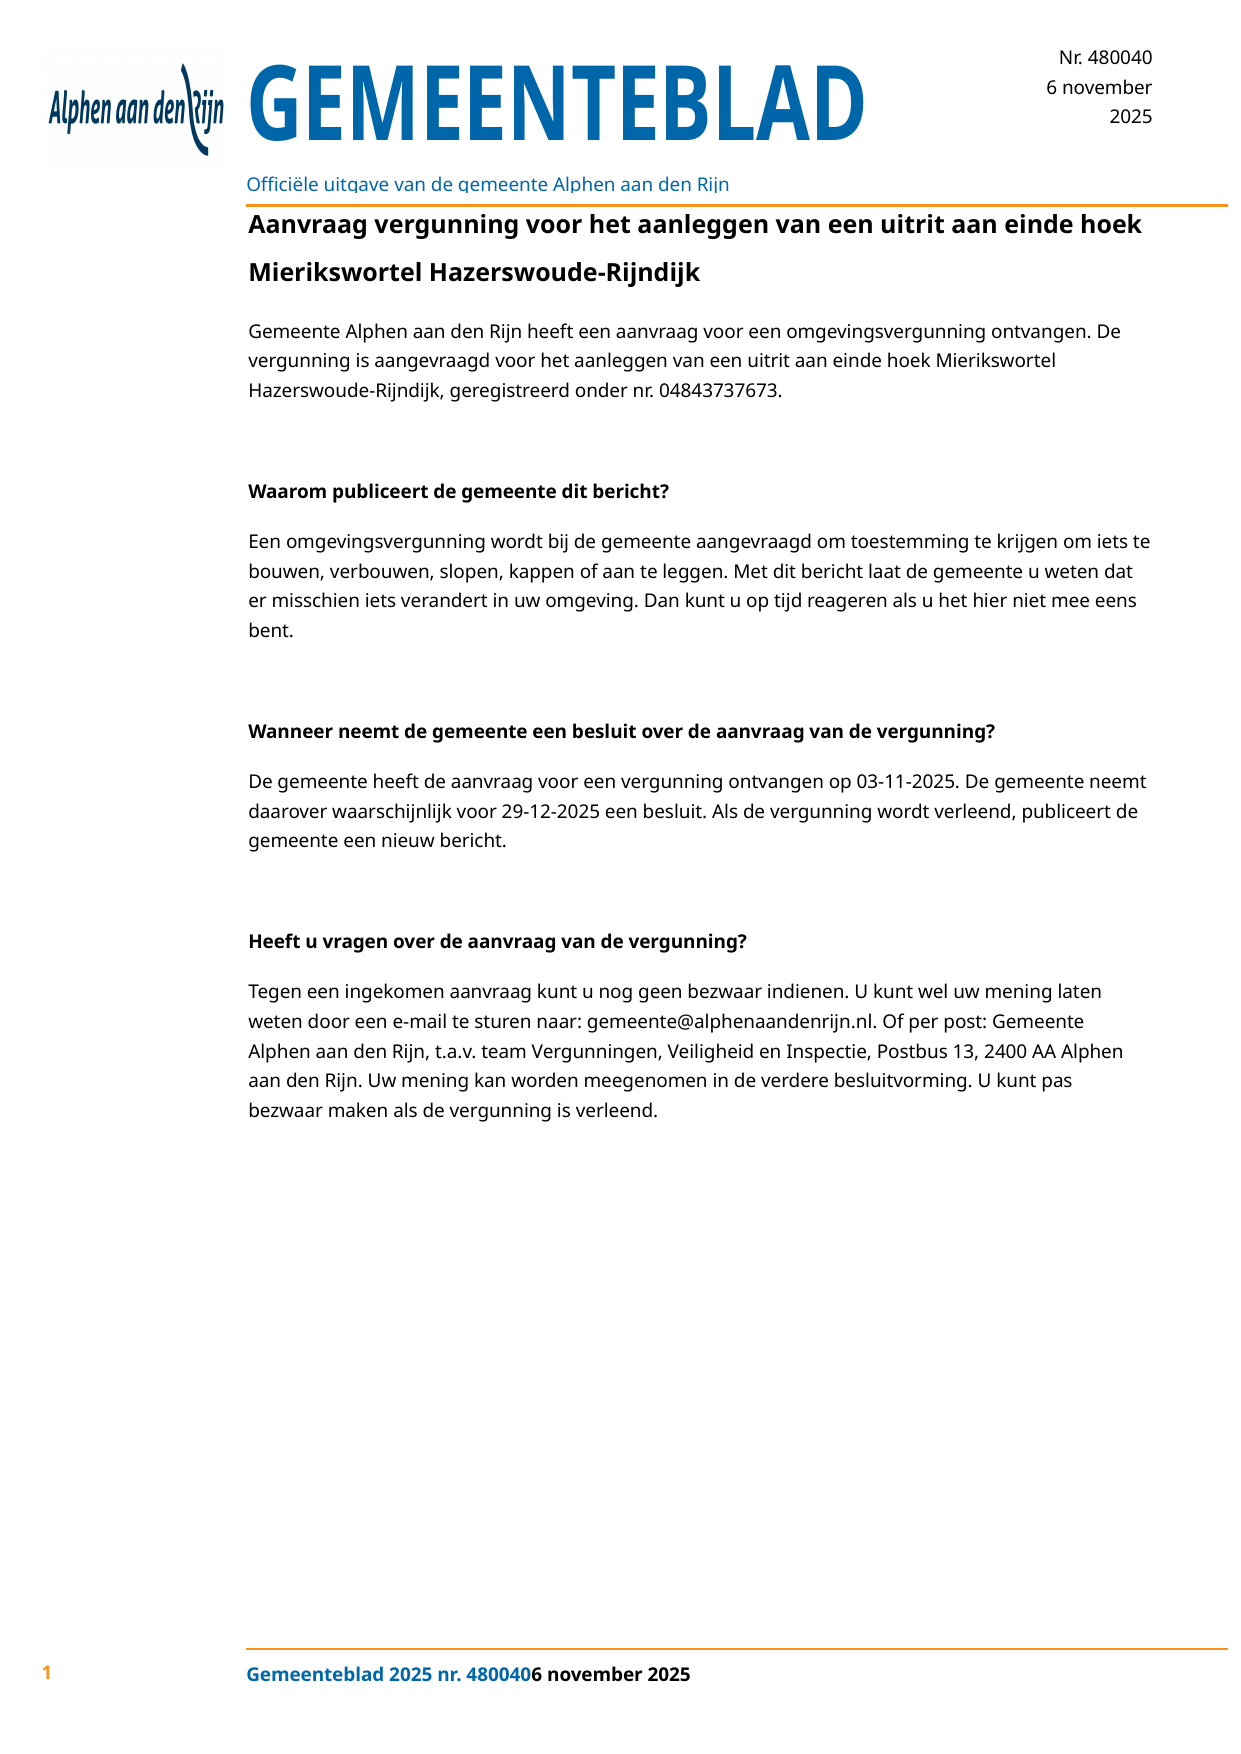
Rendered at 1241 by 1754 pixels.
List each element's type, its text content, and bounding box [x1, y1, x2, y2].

text Gemeente Alphen aan den Rijn heeft een aanvraag voor een omgevingsvergunning ontvangen. De vergunning is aangevraagd voor het aanleggen van een uitrit aan einde hoek Mierikswortel Hazerswoude-Rijndijk, geregistreerd onder nr. 04843737673. [248, 318, 1152, 403]
text De gemeente heeft de aanvraag voor een vergunning ontvangen op 03-11-2025. De gemeente neemt daarover waarschijnlijk voor 29-12-2025 een besluit. Als de vergunning wordt verleend, publiceert de gemeente een nieuw bericht. [248, 768, 1152, 853]
text Heeft u vragen over de aanvraag van de vergunning? [248, 928, 1152, 954]
text Een omgevingsvergunning wordt bij de gemeente aangevraagd om toestemming te krijgen om iets te bouwen, verbouwen, slopen, kappen of aan te leggen. Met dit bericht laat de gemeente u weten dat er misschien iets verandert in uw omgeving. Dan kunt u op tijd reageren als u het hier niet mee eens bent. [248, 528, 1152, 643]
text Tegen een ingekomen aanvraag kunt u nog geen bezwaar indienen. U kunt wel uw mening laten weten door een e-mail te sturen naar: gemeente@alphenaandenrijn.nl. Of per post: Gemeente Alphen aan den Rijn, t.a.v. team Vergunningen, Veiligheid en Inspectie, Postbus 13, 2400 AA Alphen aan den Rijn. Uw mening kan worden meegenomen in de verdere besluitvorming. U kunt pas bezwaar maken als de vergunning is verleend. [248, 979, 1152, 1123]
text Waarom publiceert de gemeente dit bericht? [248, 478, 1152, 504]
text Aanvraag vergunning voor het aanleggen van een uitrit aan einde hoek Mierikswortel Hazerswoude-Rijndijk [248, 207, 1152, 288]
picture [41, 47, 231, 172]
text Wanneer neemt de gemeente een besluit over de aanvraag van de vergunning? [248, 718, 1152, 744]
